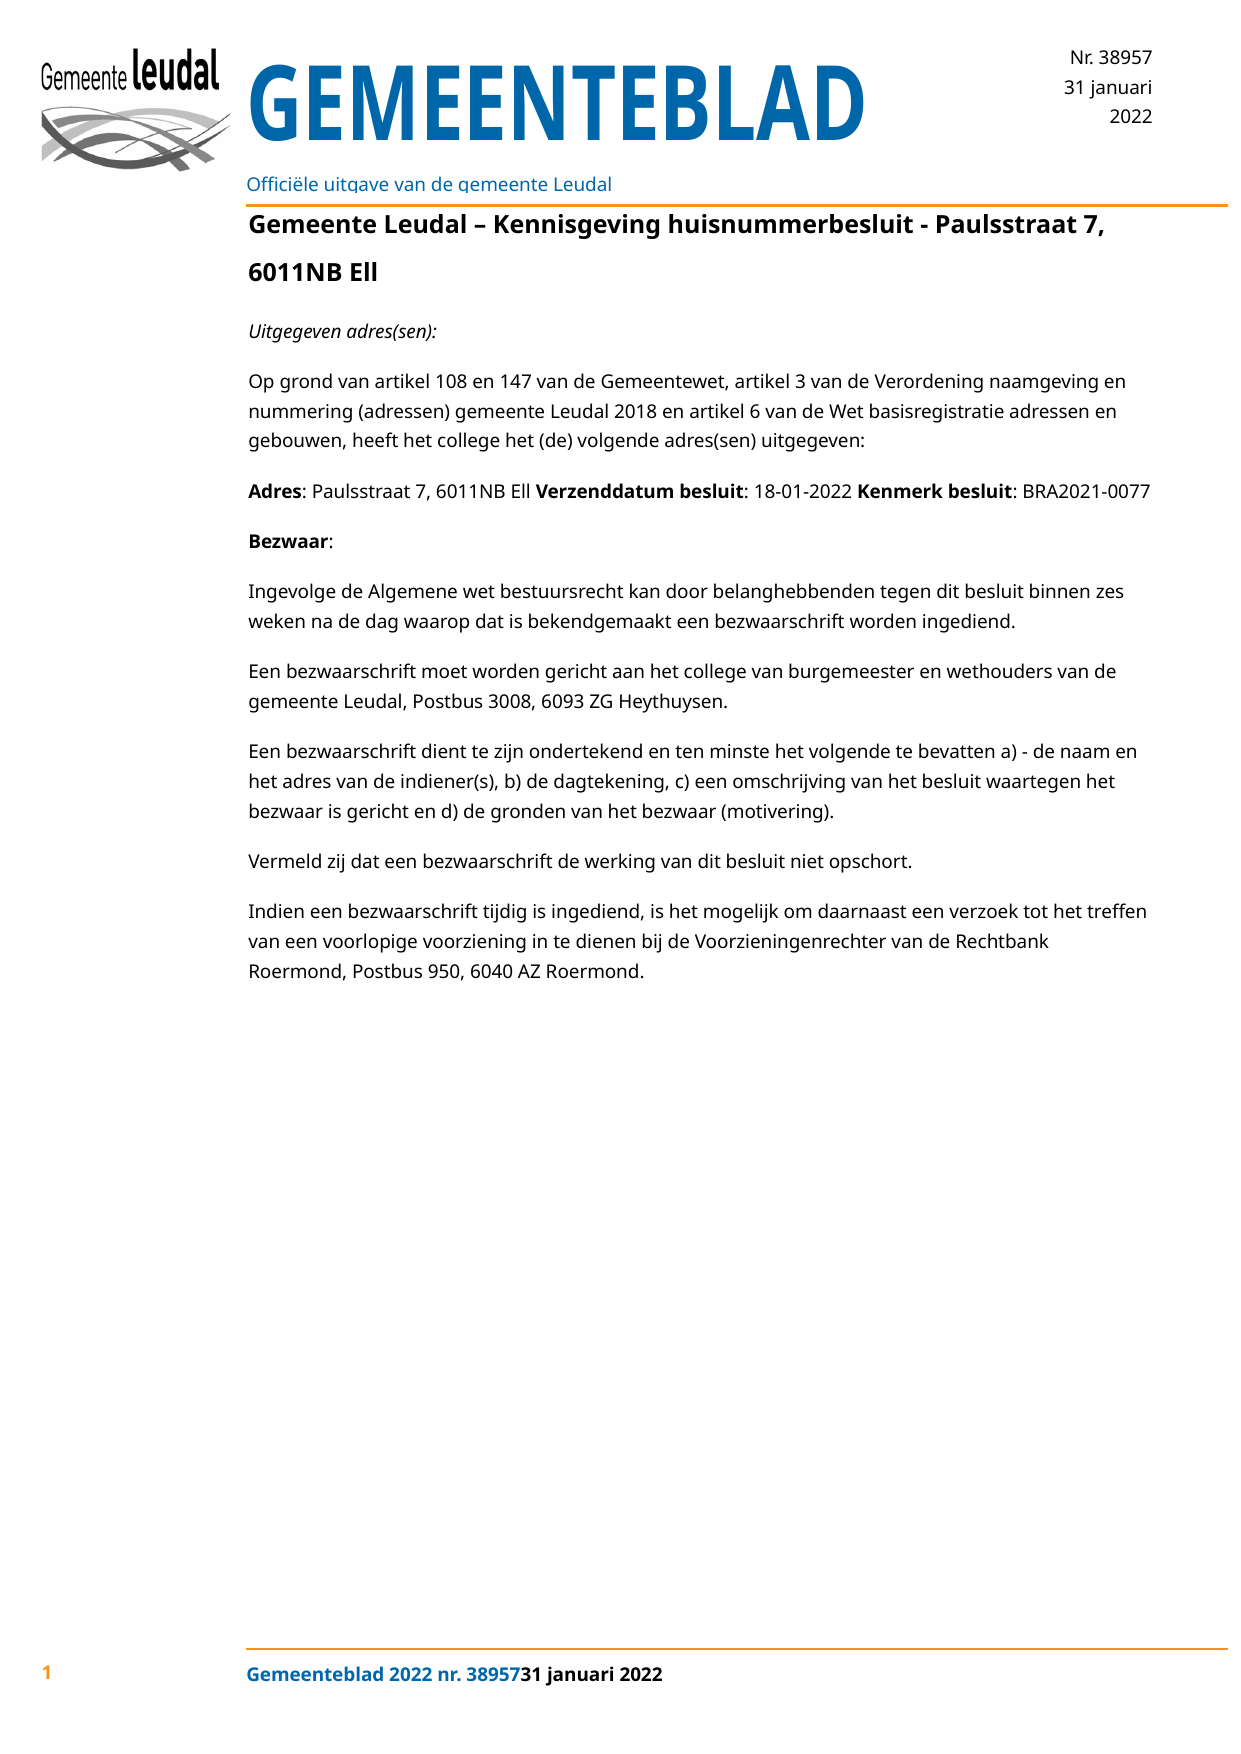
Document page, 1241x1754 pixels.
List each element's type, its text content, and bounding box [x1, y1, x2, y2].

text Vermeld zij dat een bezwaarschrift de werking van dit besluit niet opschort. [248, 848, 1152, 874]
text Een bezwaarschrift dient te zijn ondertekend en ten minste het volgende te bevatten a) - de naam en het adres van de indiener(s), b) de dagtekening, c) een omschrijving van het besluit waartegen het bezwaar is gericht en d) de gronden van het bezwaar (motivering). [248, 739, 1152, 824]
text Uitgegeven adres(sen): [248, 318, 1152, 344]
text Ingevolge de Algemene wet bestuursrecht kan door belanghebbenden tegen dit besluit binnen zes weken na de dag waarop dat is bekendgemaakt een bezwaarschrift worden ingediend. [248, 579, 1152, 634]
text Adres: Paulsstraat 7, 6011NB Ell Verzenddatum besluit: 18-01-2022 Kenmerk besluit: BRA2021-0077 [248, 478, 1152, 504]
picture [41, 47, 231, 172]
text Op grond van artikel 108 en 147 van de Gemeentewet, artikel 3 van de Verordening naamgeving en nummering (adressen) gemeente Leudal 2018 en artikel 6 van de Wet basisregistratie adressen en gebouwen, heeft het college het (de) volgende adres(sen) uitgegeven: [248, 368, 1152, 453]
text Indien een bezwaarschrift tijdig is ingediend, is het mogelijk om daarnaast een verzoek tot het treffen van een voorlopige voorziening in te dienen bij de Voorzieningenrechter van de Rechtbank Roermond, Postbus 950, 6040 AZ Roermond. [248, 899, 1152, 984]
text Een bezwaarschrift moet worden gericht aan het college van burgemeester en wethouders van de gemeente Leudal, Postbus 3008, 6093 ZG Heythuysen. [248, 659, 1152, 714]
text Bezwaar: [248, 528, 1152, 554]
text Gemeente Leudal – Kennisgeving huisnummerbesluit - Paulsstraat 7, 6011NB Ell [248, 207, 1152, 288]
